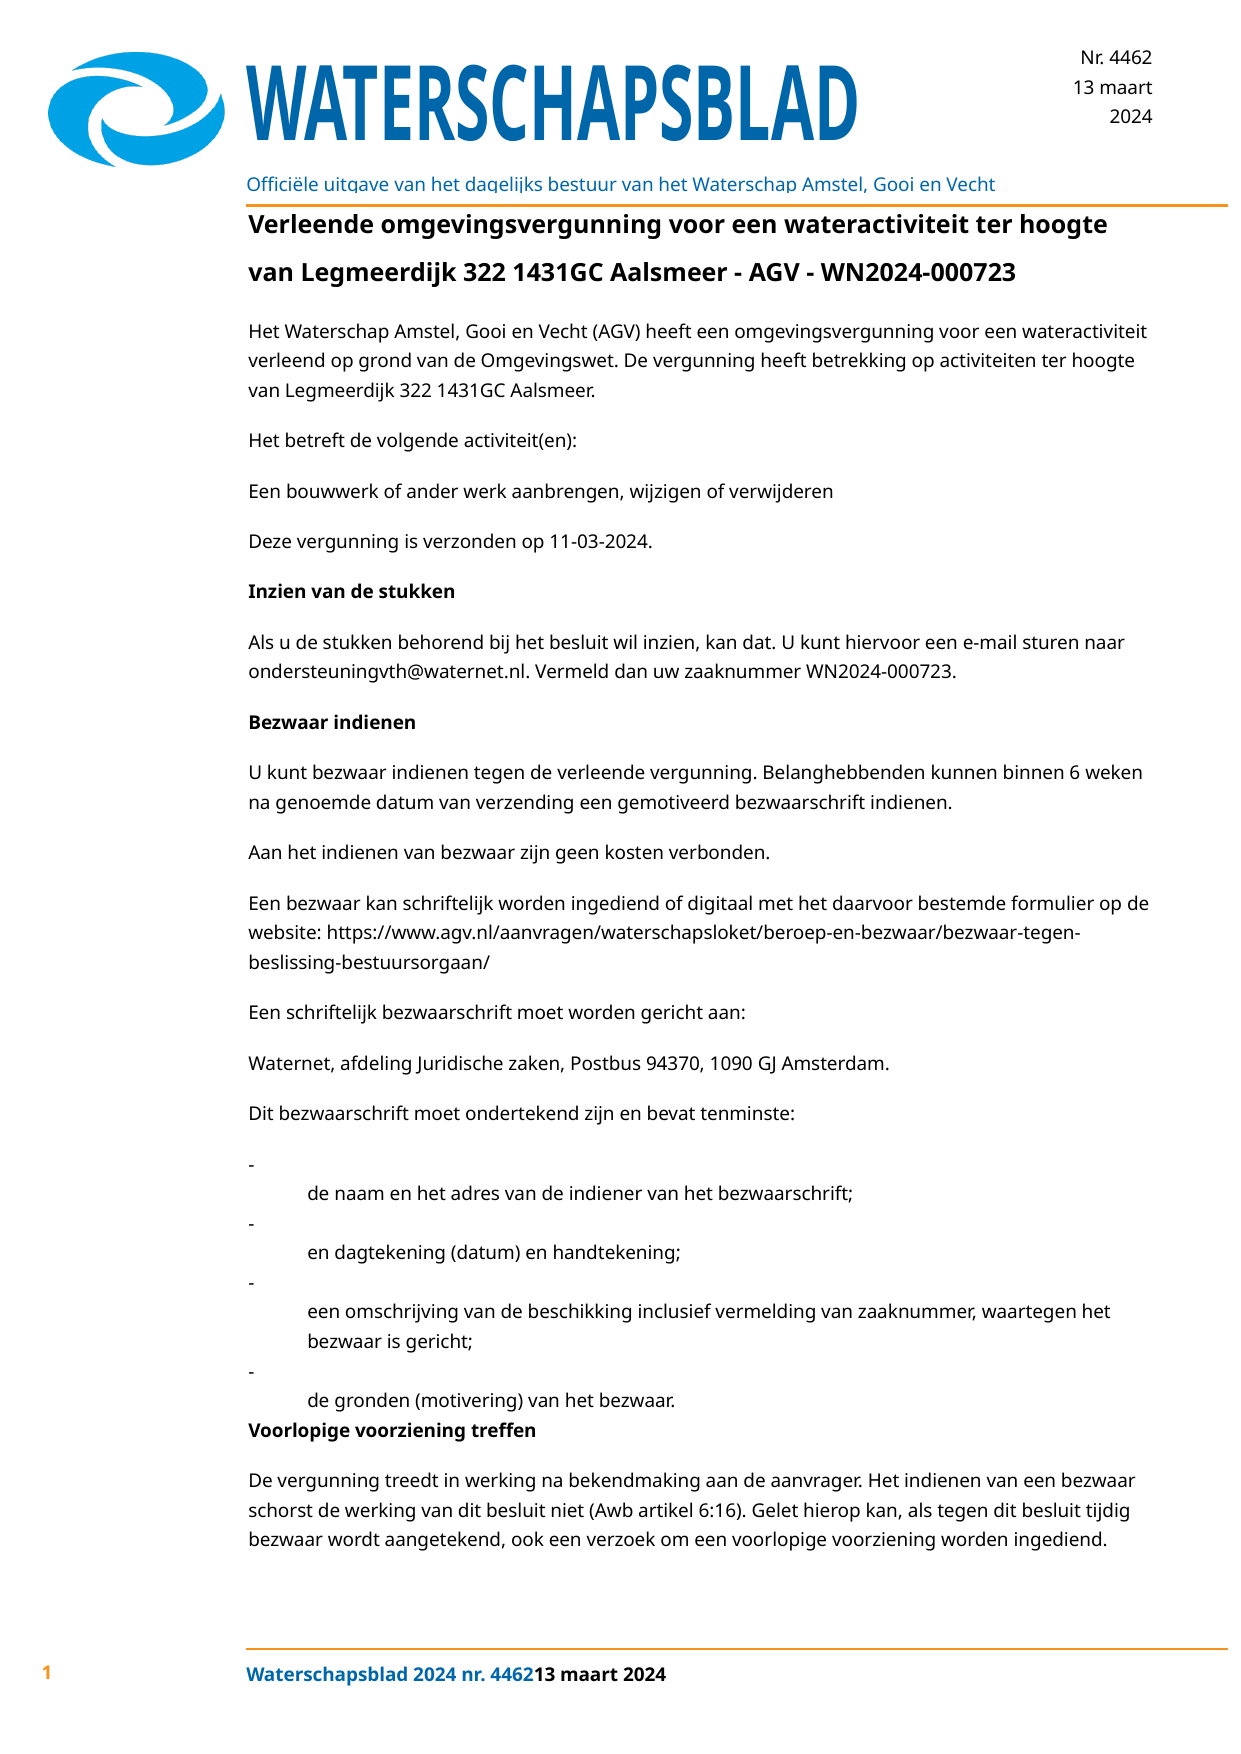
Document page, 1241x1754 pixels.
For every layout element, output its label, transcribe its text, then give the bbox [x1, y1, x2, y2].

text Verleende omgevingsvergunning voor een wateractiviteit ter hoogte van Legmeerdijk 322 1431GC Aalsmeer - AGV - WN2024-000723 [248, 207, 1152, 288]
list een omschrijving van de beschikking inclusief vermelding van zaaknummer, waartegen het bezwaar is gericht; [248, 1299, 1152, 1354]
text U kunt bezwaar indienen tegen de verleende vergunning. Belanghebbenden kunnen binnen 6 weken na genoemde datum van verzending een gemotiveerd bezwaarschrift indienen. [248, 759, 1152, 815]
text De vergunning treedt in werking na bekendmaking aan de aanvrager. Het indienen van een bezwaar schorst de werking van dit besluit niet (Awb artikel 6:16). Gelet hierop kan, als tegen dit besluit tijdig bezwaar wordt aangetekend, ook een verzoek om een voorlopige voorziening worden ingediend. [248, 1467, 1152, 1552]
list de gronden (motivering) van het bezwaar. [248, 1387, 1152, 1413]
text Waternet, afdeling Juridische zaken, Postbus 94370, 1090 GJ Amsterdam. [248, 1050, 1152, 1076]
text Een bezwaar kan schriftelijk worden ingediend of digitaal met het daarvoor bestemde formulier op de website: https://www.agv.nl/aanvragen/waterschapsloket/beroep-en-bezwaar/bezwaar-tegen-beslissing-bestuursorgaan/ [248, 890, 1152, 975]
text Voorlopige voorziening treffen [248, 1417, 1152, 1443]
text Een schriftelijk bezwaarschrift moet worden gericht aan: [248, 999, 1152, 1025]
text Een bouwwerk of ander werk aanbrengen, wijzigen of verwijderen [248, 478, 1152, 504]
picture [41, 47, 231, 172]
text Dit bezwaarschrift moet ondertekend zijn en bevat tenminste: [248, 1100, 1152, 1126]
text Aan het indienen van bezwaar zijn geen kosten verbonden. [248, 839, 1152, 865]
text Inzien van de stukken [248, 579, 1152, 604]
list de naam en het adres van de indiener van het bezwaarschrift; [248, 1180, 1152, 1206]
text Het betreft de volgende activiteit(en): [248, 427, 1152, 453]
text Als u de stukken behorend bij het besluit wil inzien, kan dat. U kunt hiervoor een e-mail sturen naar ondersteuningvth@waternet.nl. Vermeld dan uw zaaknummer WN2024-000723. [248, 629, 1152, 684]
text Het Waterschap Amstel, Gooi en Vecht (AGV) heeft een omgevingsvergunning voor een wateractiviteit verleend op grond van de Omgevingswet. De vergunning heeft betrekking op activiteiten ter hoogte van Legmeerdijk 322 1431GC Aalsmeer. [248, 318, 1152, 403]
text Bezwaar indienen [248, 709, 1152, 735]
text Deze vergunning is verzonden op 11-03-2024. [248, 528, 1152, 554]
list en dagtekening (datum) en handtekening; [248, 1239, 1152, 1265]
